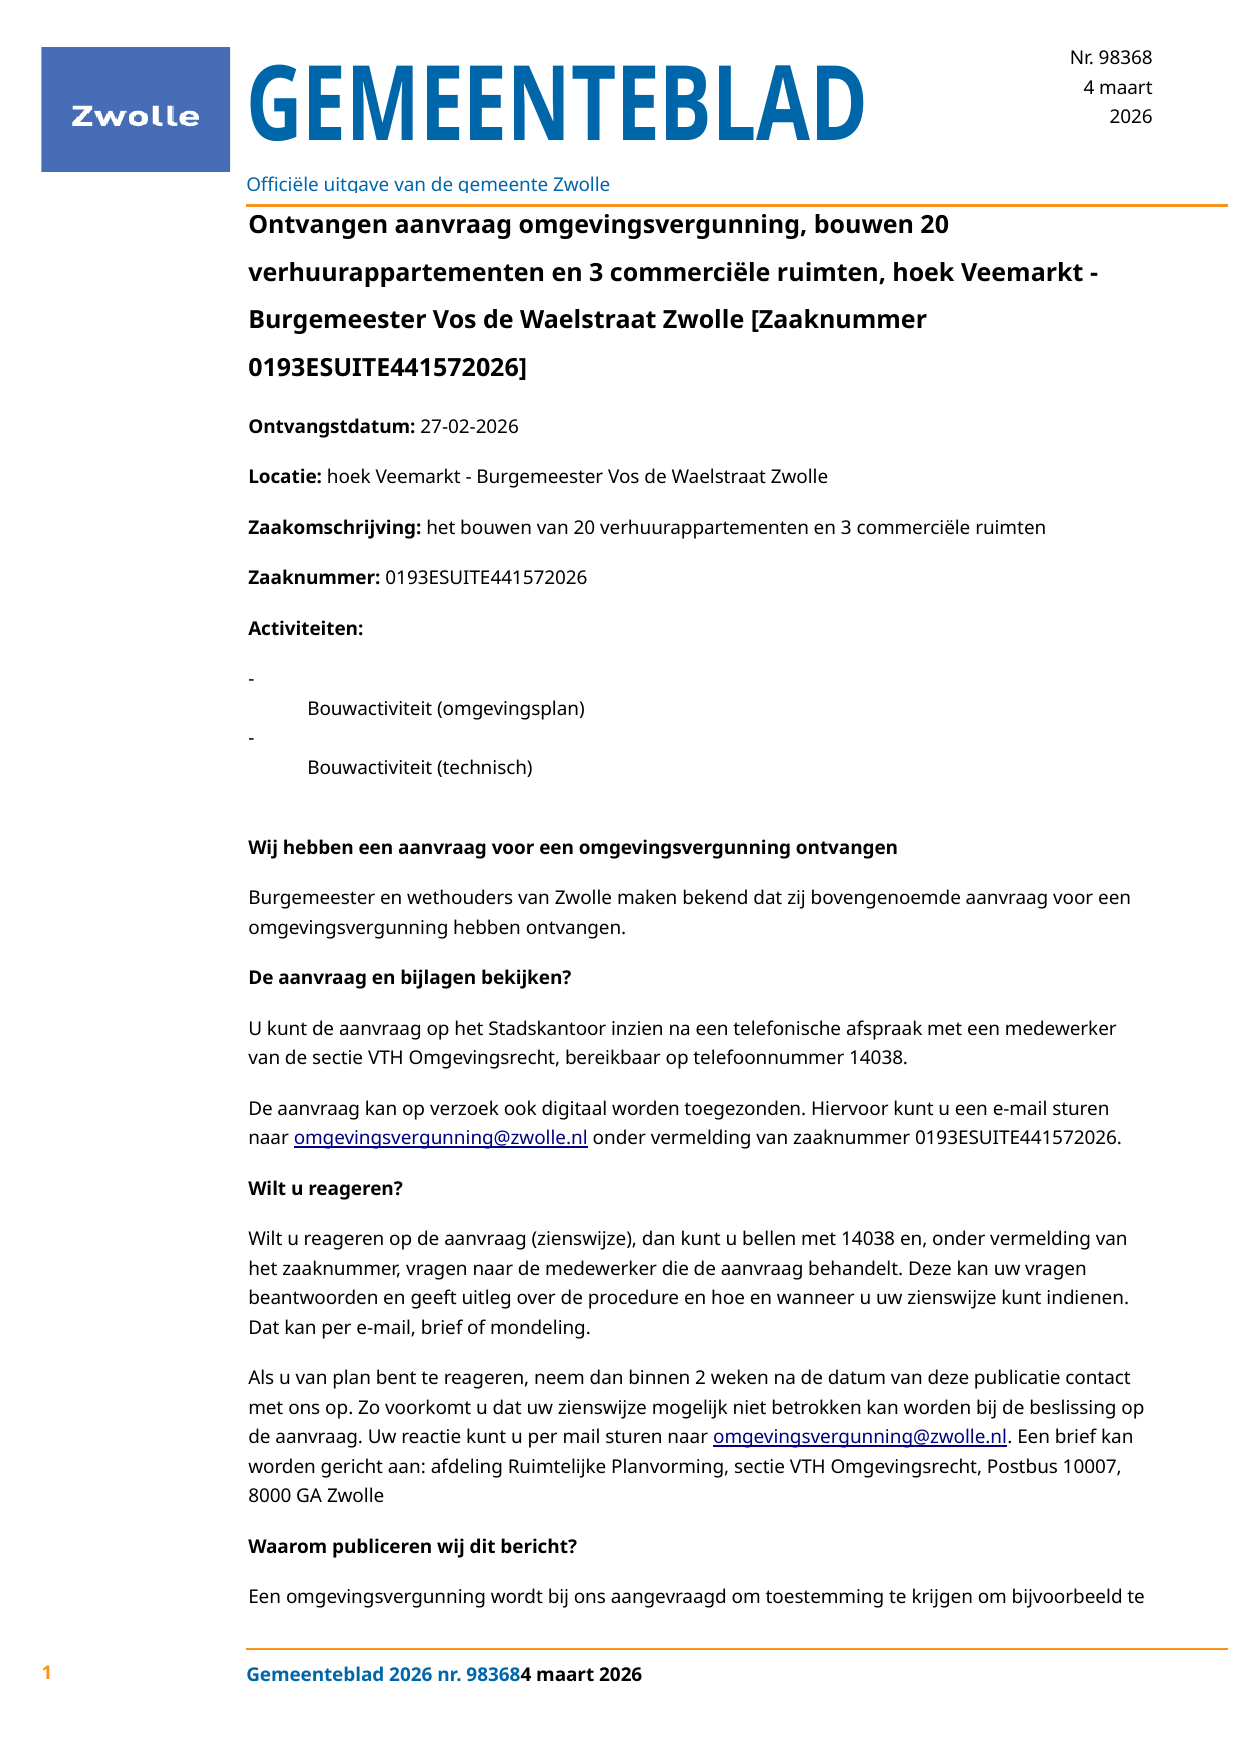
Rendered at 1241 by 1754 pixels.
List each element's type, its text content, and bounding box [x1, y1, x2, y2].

list Bouwactiviteit (technisch) [248, 754, 1152, 780]
text Ontvangen aanvraag omgevingsvergunning, bouwen 20 verhuurappartementen en 3 commerciële ruimten, hoek Veemarkt - Burgemeester Vos de Waelstraat Zwolle [Zaaknummer 0193ESUITE441572026] [248, 207, 1152, 384]
text Wilt u reageren? [248, 1175, 1152, 1201]
text Burgemeester en wethouders van Zwolle maken bekend dat zij bovengenoemde aanvraag voor een omgevingsvergunning hebben ontvangen. [248, 884, 1152, 940]
text Als u van plan bent te reageren, neem dan binnen 2 weken na de datum van deze publicatie contact met ons op. Zo voorkomt u dat uw zienswijze mogelijk niet betrokken kan worden bij de beslissing op de aanvraag. Uw reactie kunt u per mail sturen naar omgevingsvergunning@zwolle.nl. Een brief kan worden gericht aan: afdeling Ruimtelijke Planvorming, sectie VTH Omgevingsrecht, Postbus 10007, 8000 GA Zwolle [248, 1364, 1152, 1508]
text Zaaknummer: 0193ESUITE441572026 [248, 564, 1152, 590]
list Bouwactiviteit (omgevingsplan) [248, 695, 1152, 721]
text Een omgevingsvergunning wordt bij ons aangevraagd om toestemming te krijgen om bijvoorbeeld te [248, 1583, 1152, 1609]
text Locatie: hoek Veemarkt - Burgemeester Vos de Waelstraat Zwolle [248, 463, 1152, 489]
text Wilt u reageren op de aanvraag (zienswijze), dan kunt u bellen met 14038 en, onder vermelding van het zaaknummer, vragen naar de medewerker die de aanvraag behandelt. Deze kan uw vragen beantwoorden en geeft uitleg over de procedure en hoe en wanneer u uw zienswijze kunt indienen. Dat kan per e-mail, brief of mondeling. [248, 1225, 1152, 1340]
text Wij hebben een aanvraag voor een omgevingsvergunning ontvangen [248, 834, 1152, 860]
text De aanvraag kan op verzoek ook digitaal worden toegezonden. Hiervoor kunt u een e-mail sturen naar omgevingsvergunning@zwolle.nl onder vermelding van zaaknummer 0193ESUITE441572026. [248, 1095, 1152, 1150]
text Waarom publiceren wij dit bericht? [248, 1533, 1152, 1559]
text De aanvraag en bijlagen bekijken? [248, 964, 1152, 990]
text Ontvangstdatum: 27-02-2026 [248, 413, 1152, 439]
text U kunt de aanvraag op het Stadskantoor inzien na een telefonische afspraak met een medewerker van de sectie VTH Omgevingsrecht, bereikbaar op telefoonnummer 14038. [248, 1015, 1152, 1070]
text Zaakomschrijving: het bouwen van 20 verhuurappartementen en 3 commerciële ruimten [248, 514, 1152, 540]
picture [41, 47, 231, 172]
text Activiteiten: [248, 615, 1152, 641]
